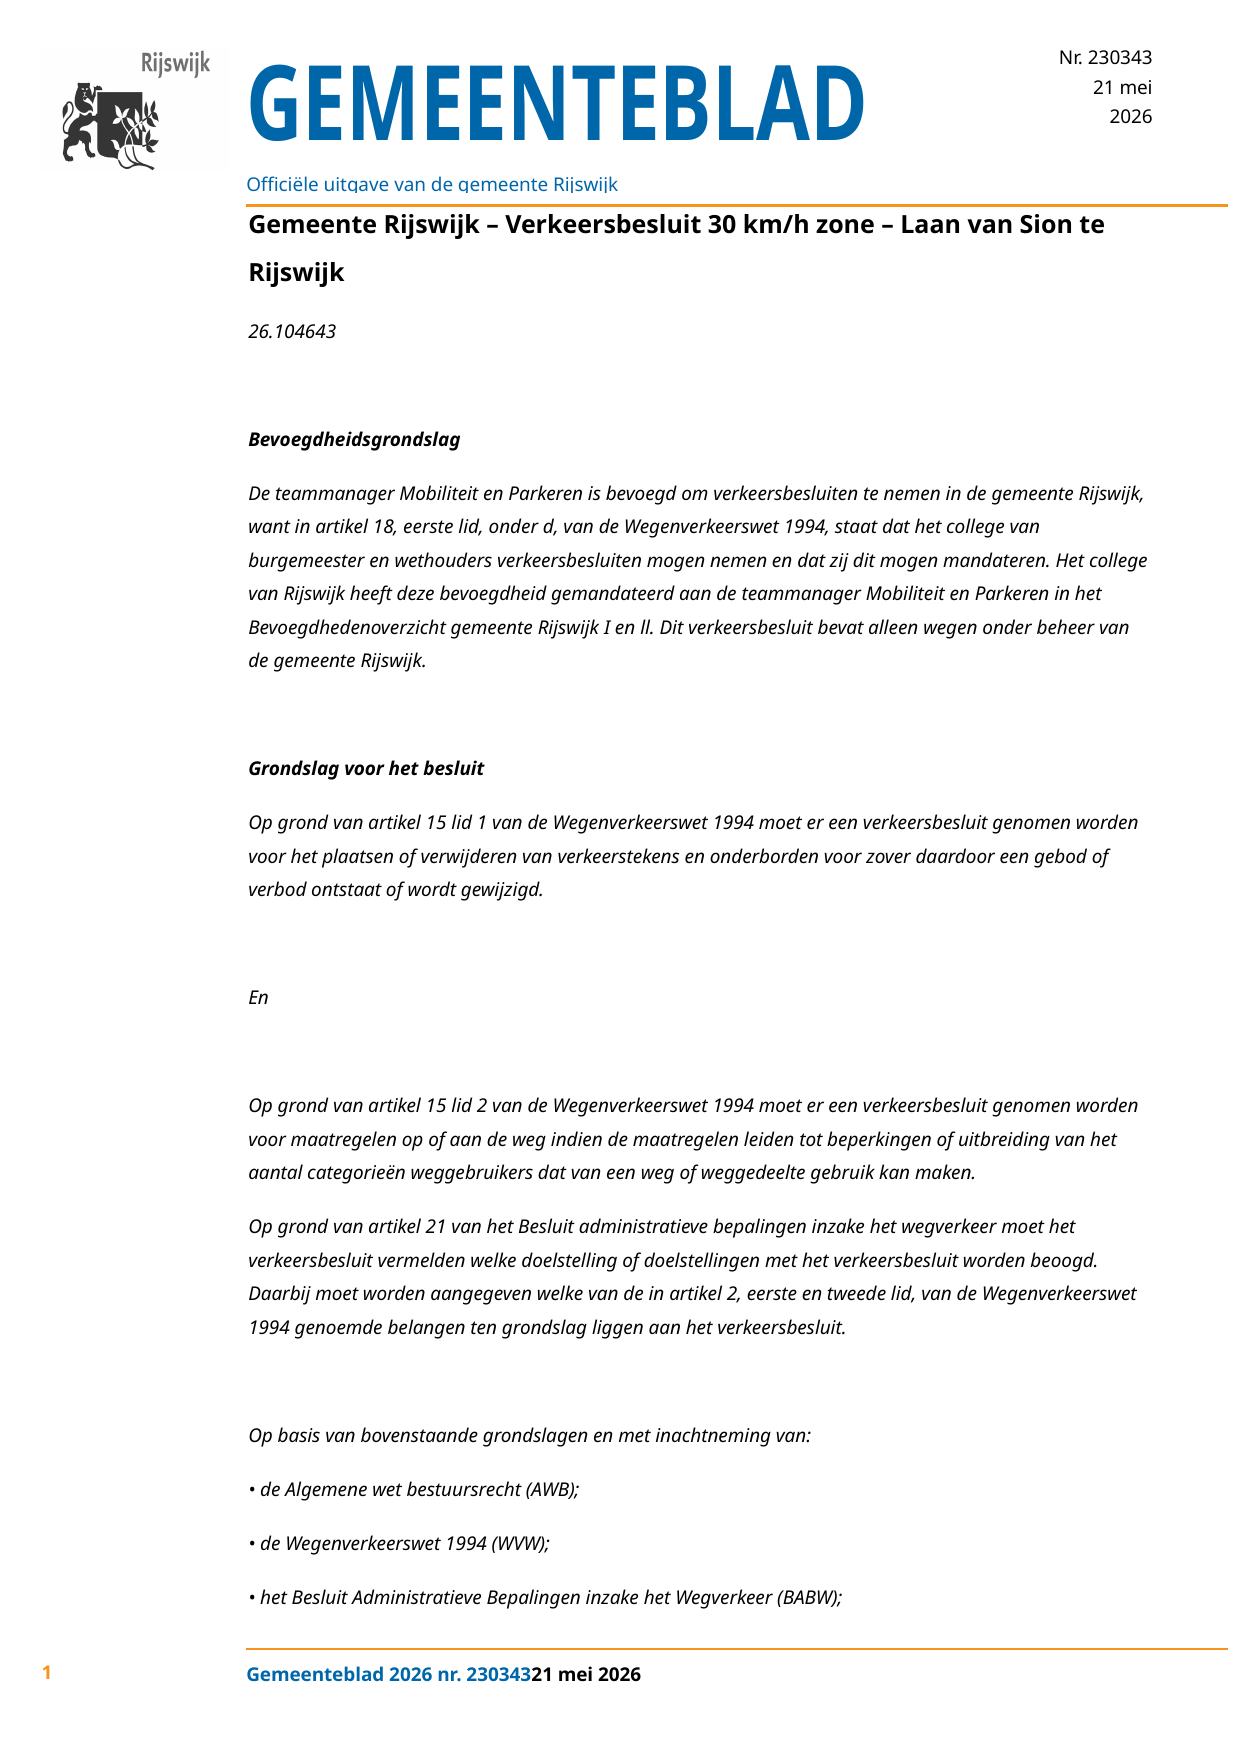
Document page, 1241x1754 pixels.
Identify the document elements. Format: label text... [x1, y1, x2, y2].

text En [248, 984, 1152, 1010]
text Op grond van artikel 21 van het Besluit administratieve bepalingen inzake het wegverkeer moet het verkeersbesluit vermelden welke doelstelling of doelstellingen met het verkeersbesluit worden beoogd. Daarbij moet worden aangegeven welke van de in artikel 2, eerste en tweede lid, van de Wegenverkeerswet 1994 genoemde belangen ten grondslag liggen aan het verkeersbesluit. [248, 1213, 1152, 1339]
text De teammanager Mobiliteit en Parkeren is bevoegd om verkeersbesluiten te nemen in de gemeente Rijswijk, want in artikel 18, eerste lid, onder d, van de Wegenverkeerswet 1994, staat dat het college van burgemeester en wethouders verkeersbesluiten mogen nemen en dat zij dit mogen mandateren. Het college van Rijswijk heeft deze bevoegdheid gemandateerd aan de teammanager Mobiliteit en Parkeren in het Bevoegdhedenoverzicht gemeente Rijswijk I en ll. Dit verkeersbesluit bevat alleen wegen onder beheer van de gemeente Rijswijk. [248, 480, 1152, 673]
text • het Besluit Administratieve Bepalingen inzake het Wegverkeer (BABW); [248, 1584, 1152, 1610]
text Bevoegdheidsgrondslag [248, 426, 1152, 452]
text Op grond van artikel 15 lid 1 van de Wegenverkeerswet 1994 moet er een verkeersbesluit genomen worden voor het plaatsen of verwijderen van verkeerstekens en onderborden voor zover daardoor een gebod of verbod ontstaat of wordt gewijzigd. [248, 809, 1152, 902]
text Gemeente Rijswijk – Verkeersbesluit 30 km/h zone – Laan van Sion te Rijswijk [248, 207, 1152, 288]
picture [41, 47, 231, 172]
text Op basis van bovenstaande grondslagen en met inachtneming van: [248, 1422, 1152, 1448]
text Grondslag voor het besluit [248, 755, 1152, 781]
text • de Algemene wet bestuursrecht (AWB); [248, 1476, 1152, 1502]
text Op grond van artikel 15 lid 2 van de Wegenverkeerswet 1994 moet er een verkeersbesluit genomen worden voor maatregelen op of aan de weg indien de maatregelen leiden tot beperkingen of uitbreiding van het aantal categorieën weggebruikers dat van een weg of weggedeelte gebruik kan maken. [248, 1093, 1152, 1185]
text • de Wegenverkeerswet 1994 (WVW); [248, 1530, 1152, 1556]
text 26.104643 [248, 318, 1152, 344]
